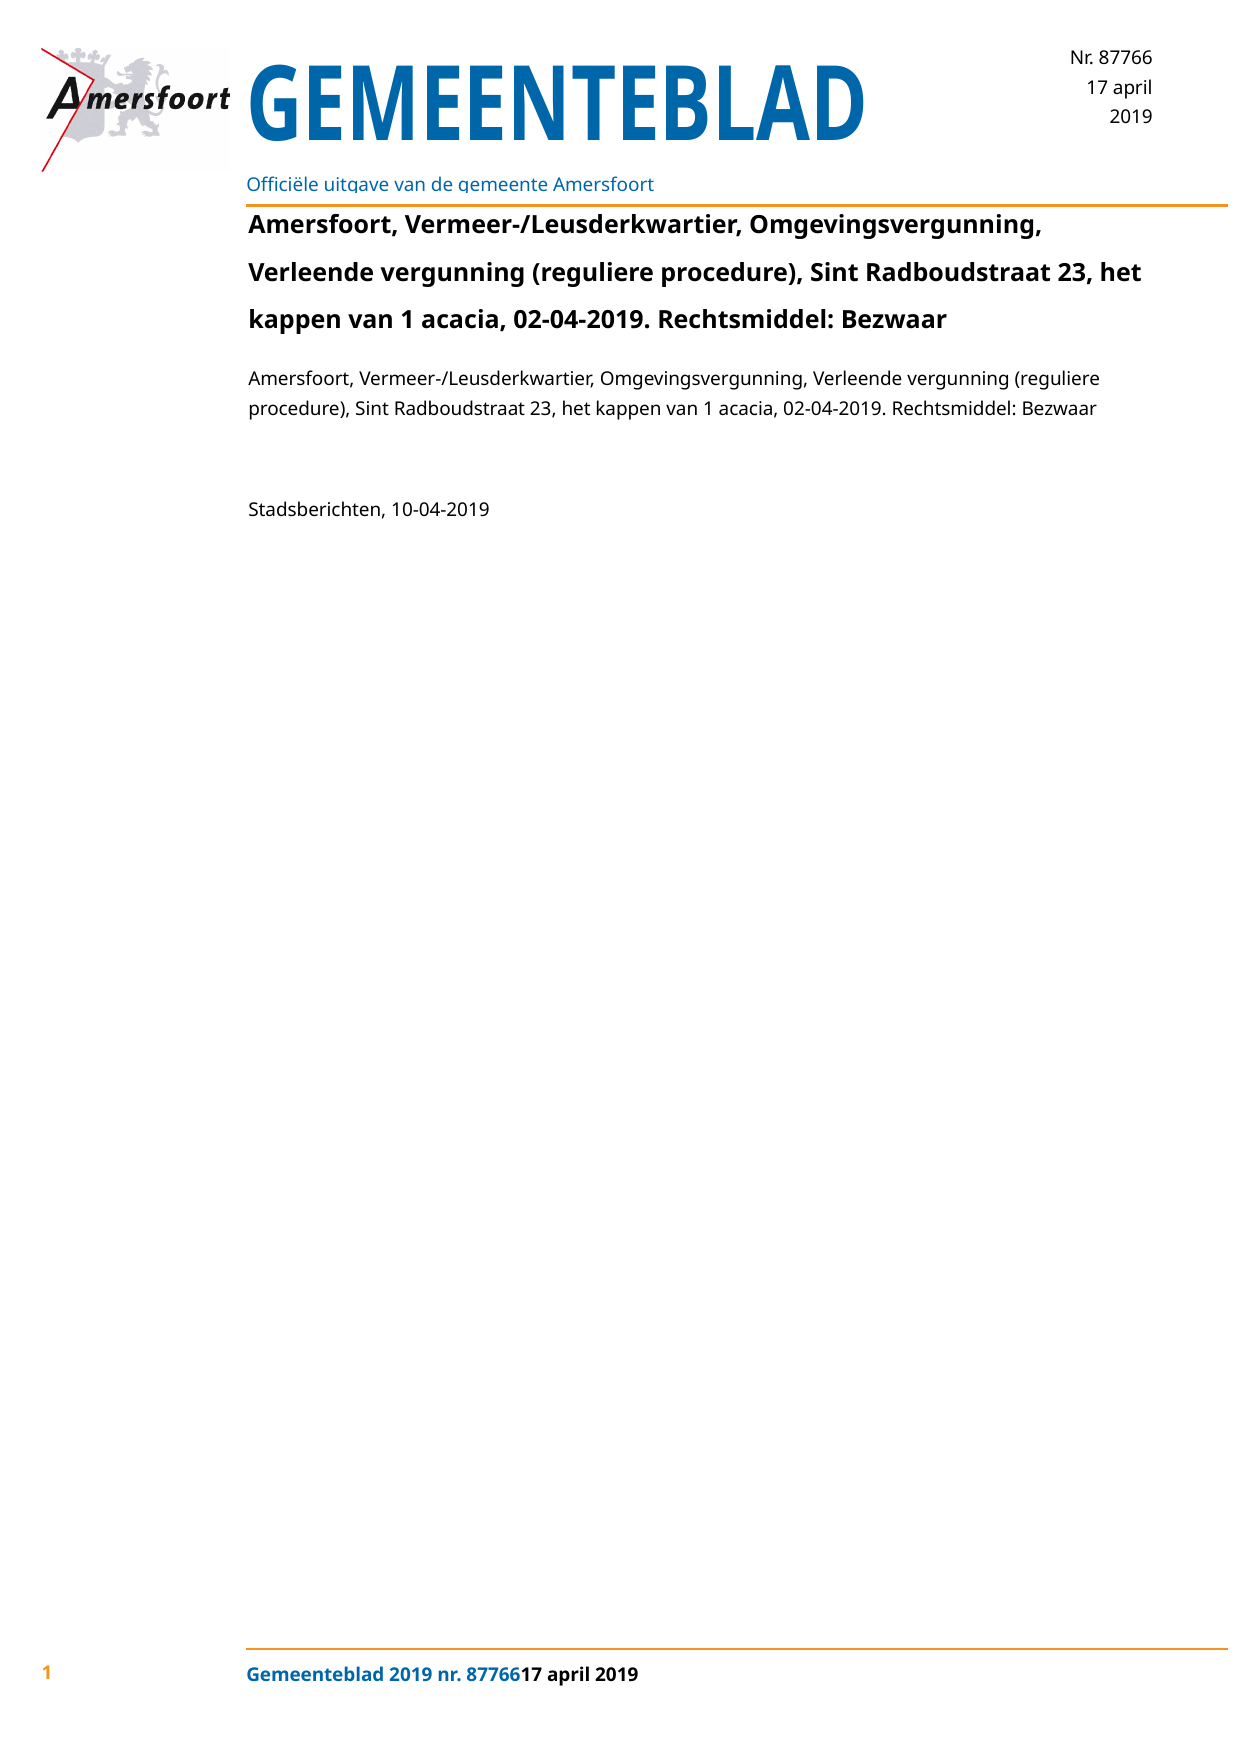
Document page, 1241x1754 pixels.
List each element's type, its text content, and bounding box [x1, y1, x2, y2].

text Stadsberichten, 10-04-2019 [248, 496, 1152, 522]
text Amersfoort, Vermeer-/Leusderkwartier, Omgevingsvergunning, Verleende vergunning (reguliere procedure), Sint Radboudstraat 23, het kappen van 1 acacia, 02-04-2019. Rechtsmiddel: Bezwaar [248, 207, 1152, 336]
text Amersfoort, Vermeer-/Leusderkwartier, Omgevingsvergunning, Verleende vergunning (reguliere procedure), Sint Radboudstraat 23, het kappen van 1 acacia, 02-04-2019. Rechtsmiddel: Bezwaar [248, 366, 1152, 421]
picture [41, 47, 231, 172]
